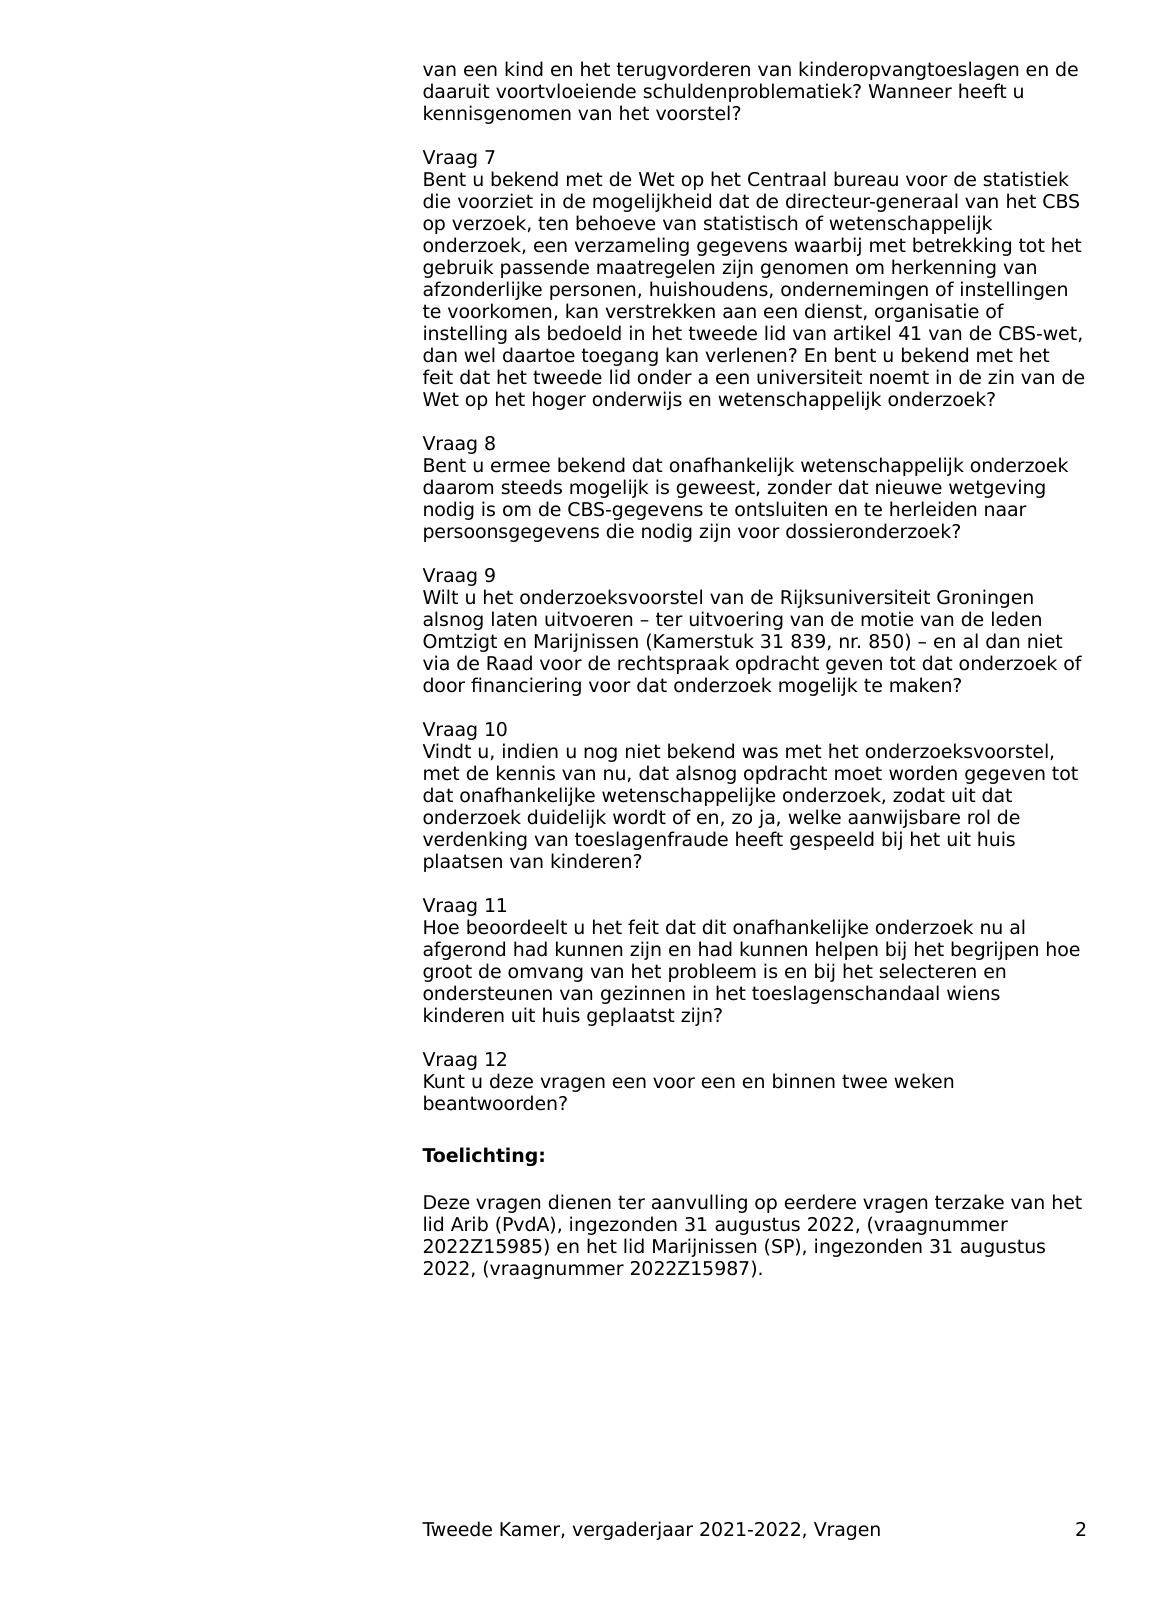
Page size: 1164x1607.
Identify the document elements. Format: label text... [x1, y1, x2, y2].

text Vraag 9 [422, 565, 1087, 587]
text Vraag 10 [422, 719, 1087, 741]
text Bent u bekend met de Wet op het Centraal bureau voor de statistiek die voorziet in de mogelijkheid dat de directeur-generaal van het CBS op verzoek, ten behoeve van statistisch of wetenschappelijk onderzoek, een verzameling gegevens waarbij met betrekking tot het gebruik passende maatregelen zijn genomen om herkenning van afzonderlijke personen, huishoudens, ondernemingen of instellingen te voorkomen, kan verstrekken aan een dienst, organisatie of instelling als bedoeld in het tweede lid van artikel 41 van de CBS-wet, dan wel daartoe toegang kan verlenen? En bent u bekend met het feit dat het tweede lid onder a een universiteit noemt in de zin van de Wet op het hoger onderwijs en wetenschappelijk onderzoek? [422, 169, 1087, 411]
text Vraag 12 [422, 1049, 1087, 1071]
text Vraag 8 [422, 433, 1087, 455]
text Bent u ermee bekend dat onafhankelijk wetenschappelijk onderzoek daarom steeds mogelijk is geweest, zonder dat nieuwe wetgeving nodig is om de CBS-gegevens te ontsluiten en te herleiden naar persoonsgegevens die nodig zijn voor dossieronderzoek? [422, 455, 1087, 543]
text Hoe beoordeelt u het feit dat dit onafhankelijke onderzoek nu al afgerond had kunnen zijn en had kunnen helpen bij het begrijpen hoe groot de omvang van het probleem is en bij het selecteren en ondersteunen van gezinnen in het toeslagenschandaal wiens kinderen uit huis geplaatst zijn? [422, 917, 1087, 1027]
text Deze vragen dienen ter aanvulling op eerdere vragen terzake van het lid Arib (PvdA), ingezonden 31 augustus 2022, (vraagnummer 2022Z15985) en het lid Marijnissen (SP), ingezonden 31 augustus 2022, (vraagnummer 2022Z15987). [422, 1192, 1087, 1280]
text Vindt u, indien u nog niet bekend was met het onderzoeksvoorstel, met de kennis van nu, dat alsnog opdracht moet worden gegeven tot dat onafhankelijke wetenschappelijke onderzoek, zodat uit dat onderzoek duidelijk wordt of en, zo ja, welke aanwijsbare rol de verdenking van toeslagenfraude heeft gespeeld bij het uit huis plaatsen van kinderen? [422, 741, 1087, 873]
text Wilt u het onderzoeksvoorstel van de Rijksuniversiteit Groningen alsnog laten uitvoeren – ter uitvoering van de motie van de leden Omtzigt en Marijnissen (Kamerstuk 31 839, nr. 850) – en al dan niet via de Raad voor de rechtspraak opdracht geven tot dat onderzoek of door financiering voor dat onderzoek mogelijk te maken? [422, 587, 1087, 697]
text Kunt u deze vragen een voor een en binnen twee weken beantwoorden? [422, 1071, 1087, 1115]
text Vraag 11 [422, 895, 1087, 917]
text Vraag 7 [422, 147, 1087, 169]
text van een kind en het terugvorderen van kinderopvangtoeslagen en de daaruit voortvloeiende schuldenproblematiek? Wanneer heeft u kennisgenomen van het voorstel? [422, 59, 1087, 125]
subtitle Toelichting: [422, 1145, 1087, 1167]
